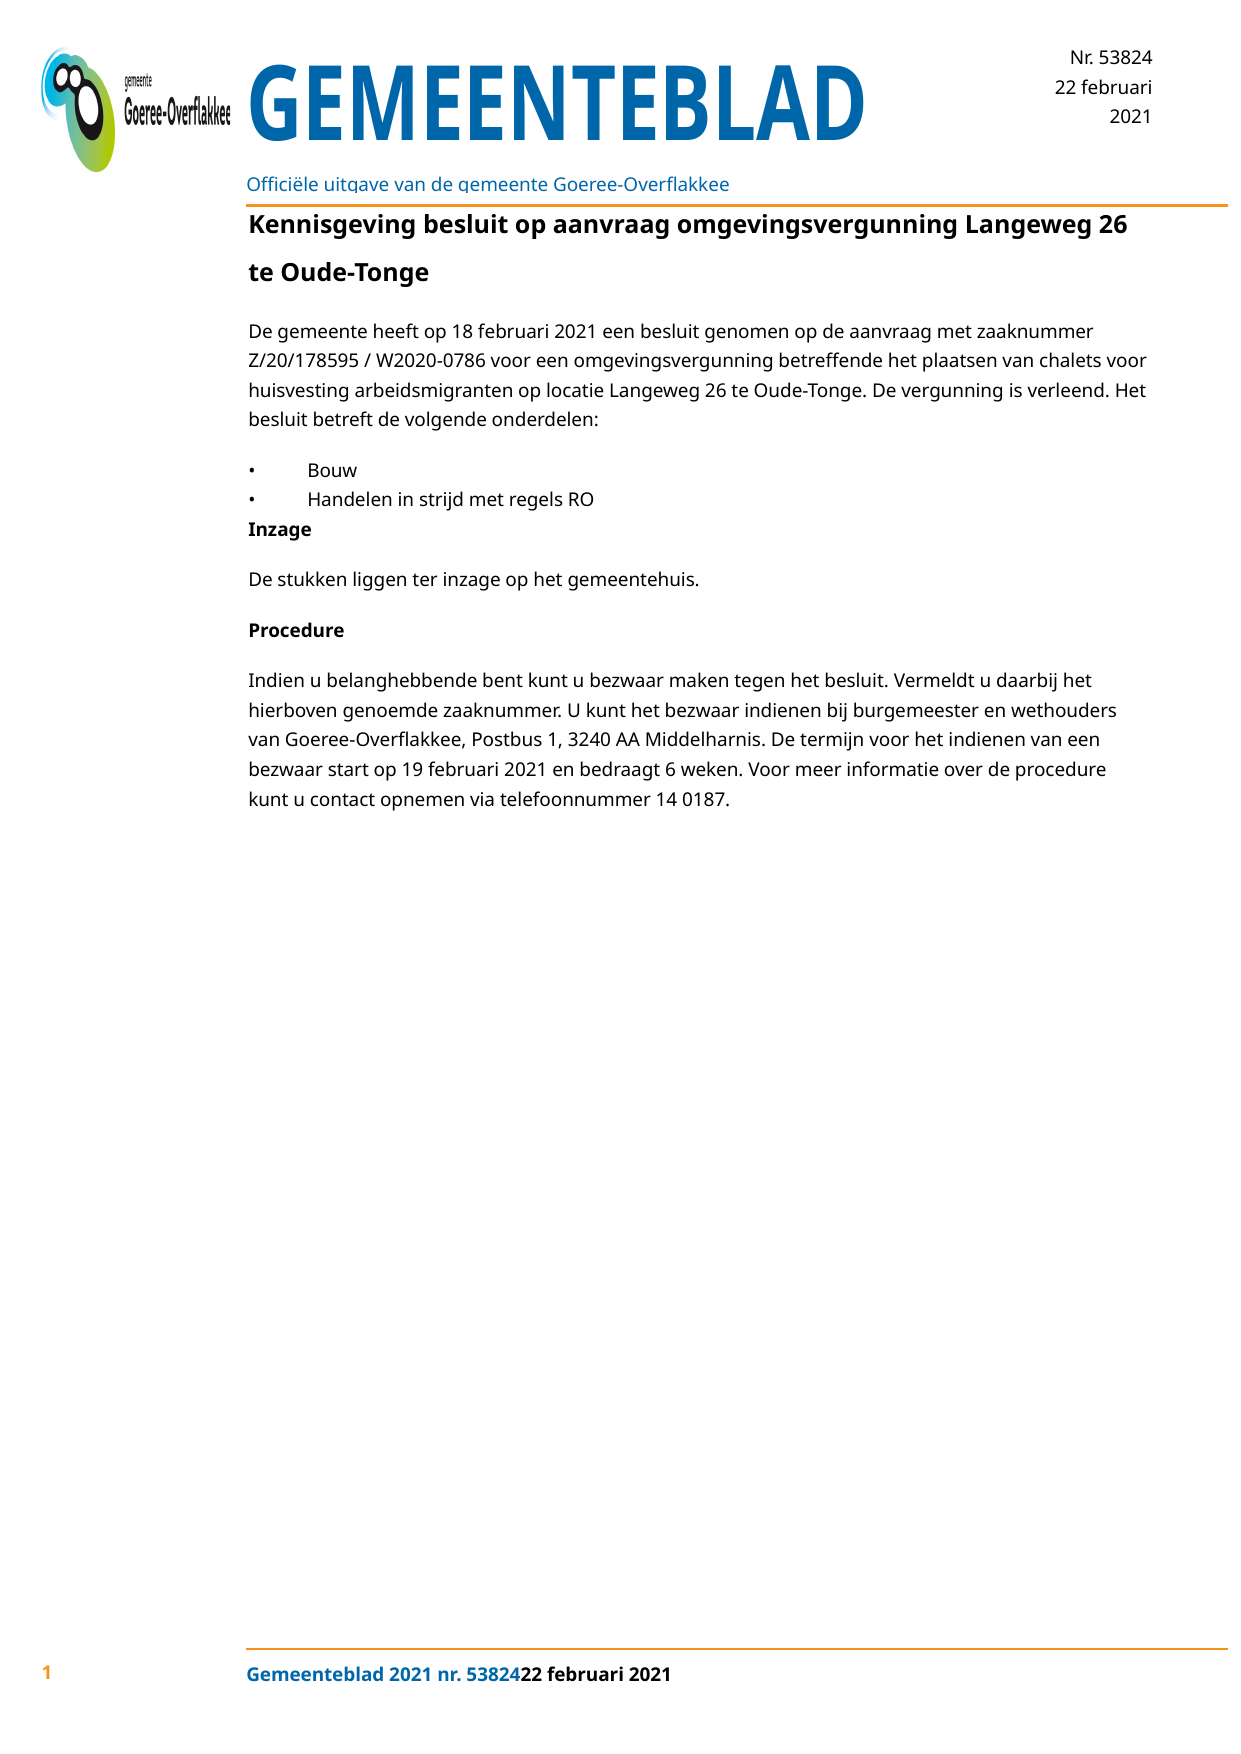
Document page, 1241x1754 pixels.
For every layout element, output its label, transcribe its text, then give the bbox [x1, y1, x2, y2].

text Indien u belanghebbende bent kunt u bezwaar maken tegen het besluit. Vermeldt u daarbij het hierboven genoemde zaaknummer. U kunt het bezwaar indienen bij burgemeester en wethouders van Goeree-Overflakkee, Postbus 1, 3240 AA Middelharnis. De termijn voor het indienen van een bezwaar start op 19 februari 2021 en bedraagt 6 weken. Voor meer informatie over de procedure kunt u contact opnemen via telefoonnummer 14 0187. [248, 667, 1152, 812]
text Inzage [248, 516, 1152, 542]
text De gemeente heeft op 18 februari 2021 een besluit genomen op de aanvraag met zaaknummer Z/20/178595 / W2020-0786 voor een omgevingsvergunning betreffende het plaatsen van chalets voor huisvesting arbeidsmigranten op locatie Langeweg 26 te Oude-Tonge. De vergunning is verleend. Het besluit betreft de volgende onderdelen: [248, 318, 1152, 432]
list Handelen in strijd met regels RO [248, 487, 1152, 512]
text De stukken liggen ter inzage op het gemeentehuis. [248, 567, 1152, 592]
text Kennisgeving besluit op aanvraag omgevingsvergunning Langeweg 26 te Oude-Tonge [248, 207, 1152, 288]
list Bouw [248, 457, 1152, 483]
picture [41, 47, 231, 172]
text Procedure [248, 617, 1152, 643]
